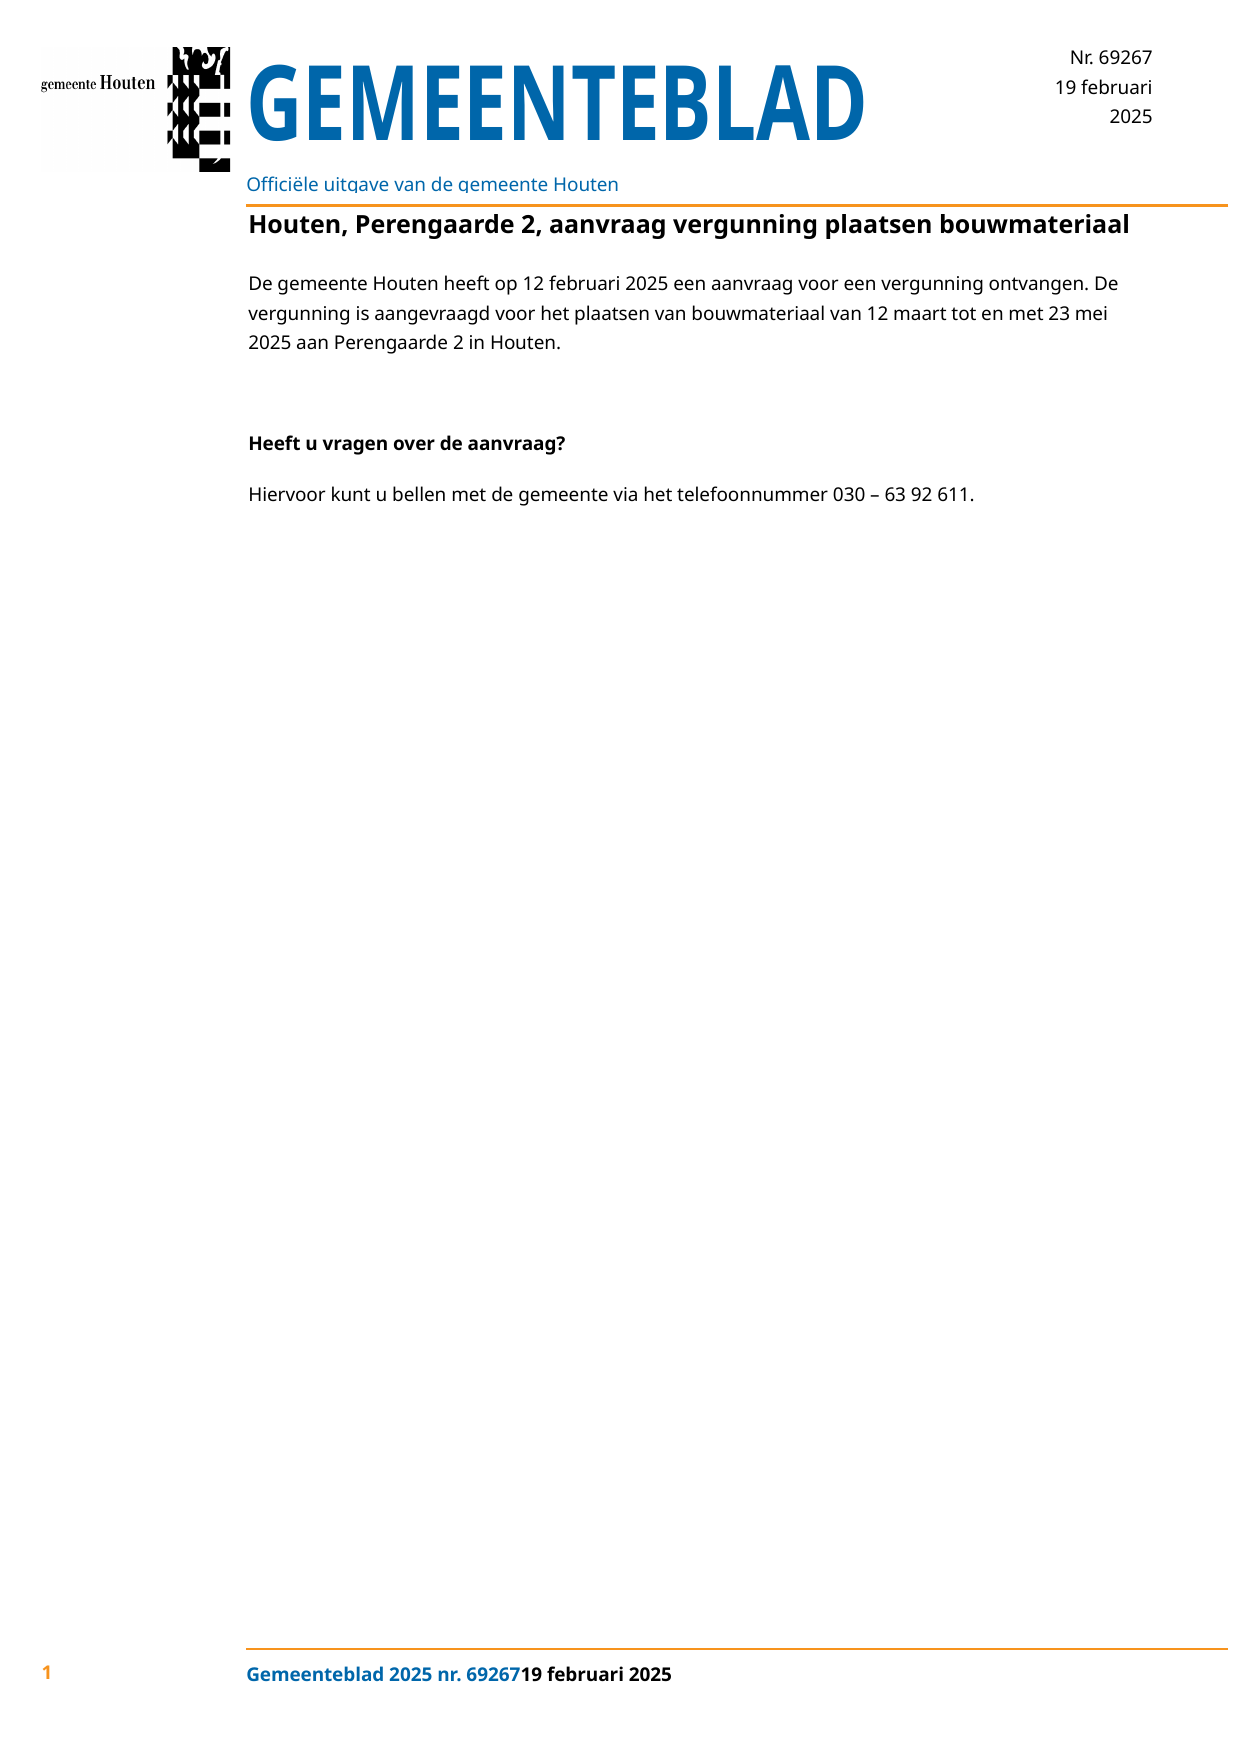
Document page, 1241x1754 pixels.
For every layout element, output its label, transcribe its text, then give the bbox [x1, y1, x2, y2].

text De gemeente Houten heeft op 12 februari 2025 een aanvraag voor een vergunning ontvangen. De vergunning is aangevraagd voor het plaatsen van bouwmateriaal van 12 maart tot en met 23 mei 2025 aan Perengaarde 2 in Houten. [248, 270, 1152, 355]
text Houten, Perengaarde 2, aanvraag vergunning plaatsen bouwmateriaal [248, 207, 1152, 241]
text Heeft u vragen over de aanvraag? [248, 430, 1152, 456]
text Hiervoor kunt u bellen met de gemeente via het telefoonnummer 030 – 63 92 611. [248, 481, 1152, 506]
picture [41, 47, 231, 172]
